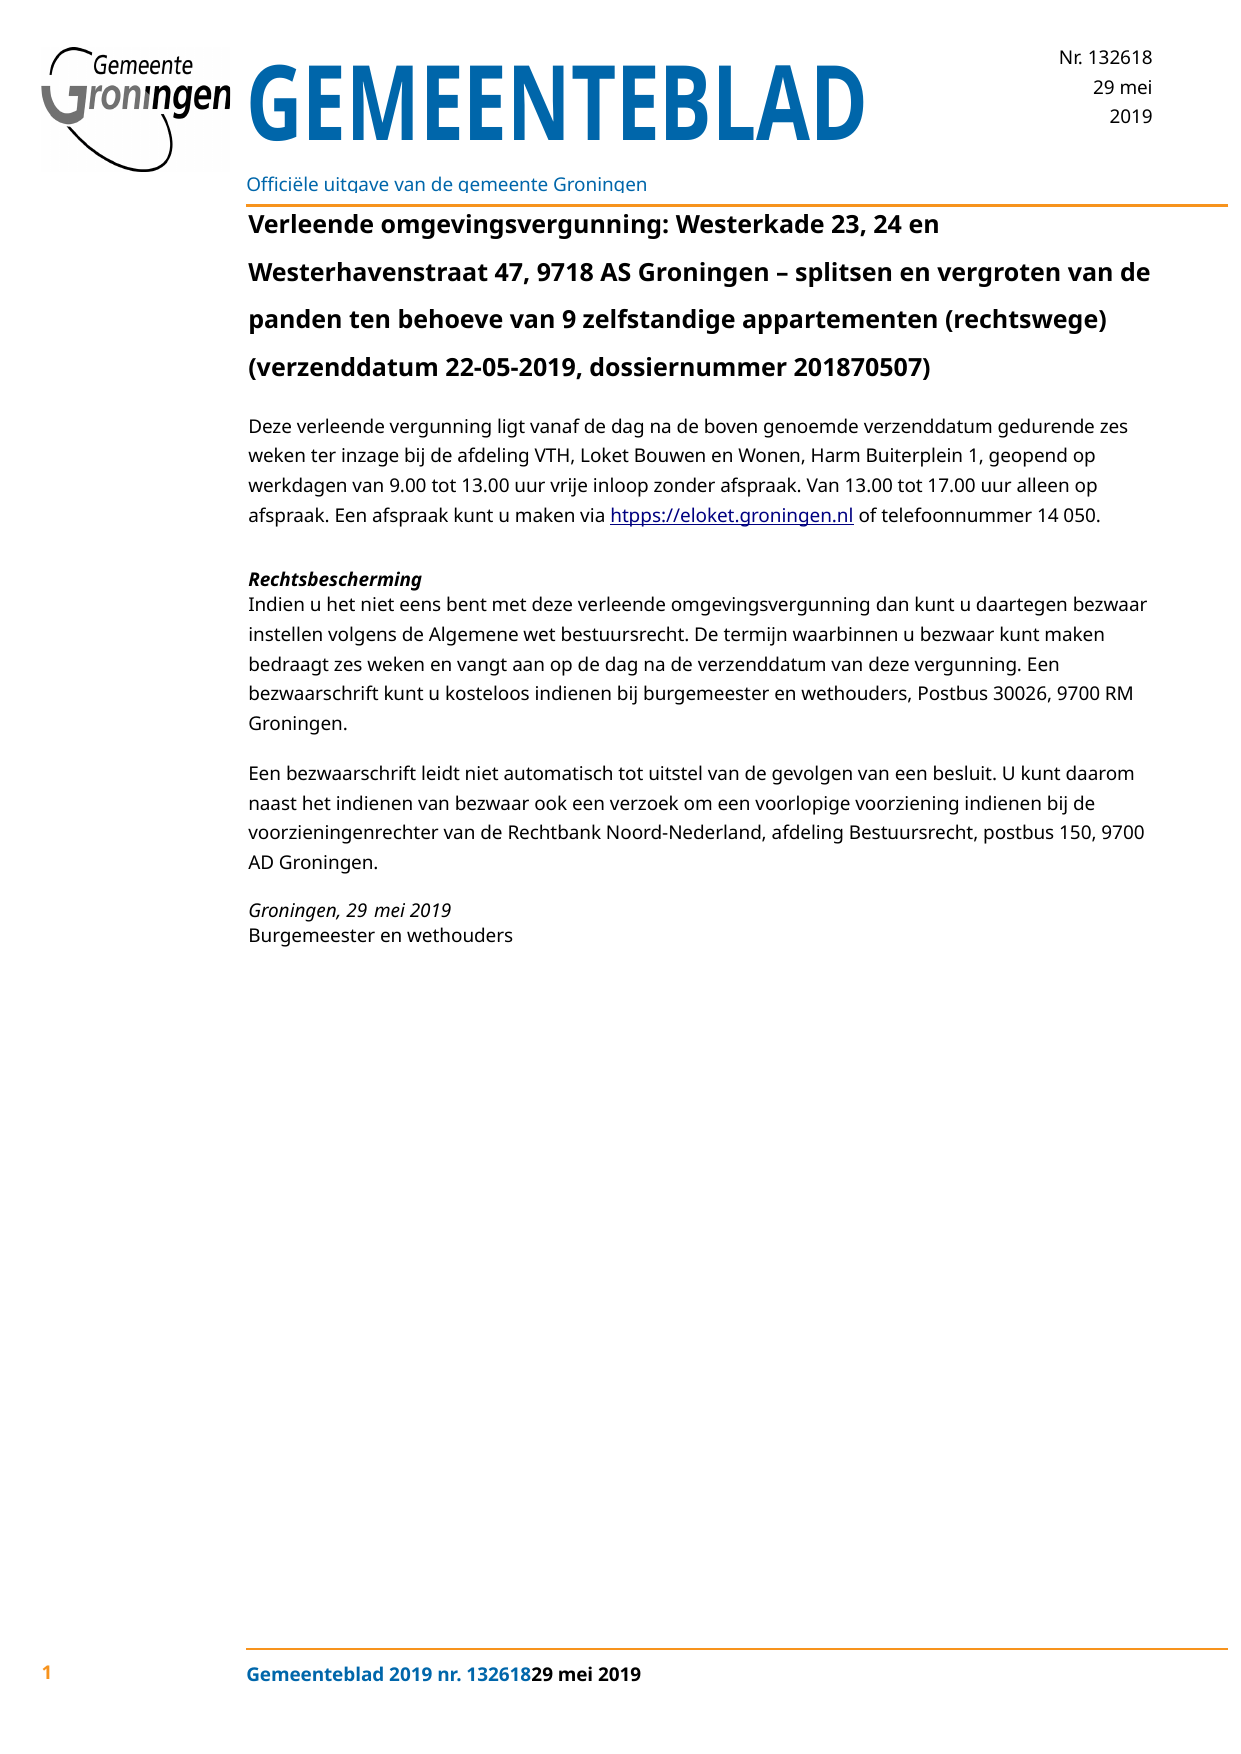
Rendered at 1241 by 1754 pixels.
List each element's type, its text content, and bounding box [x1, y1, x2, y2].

text Indien u het niet eens bent met deze verleende omgevingsvergunning dan kunt u daartegen bezwaar instellen volgens de Algemene wet bestuursrecht. De termijn waarbinnen u bezwaar kunt maken bedraagt zes weken en vangt aan op de dag na de verzenddatum van deze vergunning. Een bezwaarschrift kunt u kosteloos indienen bij burgemeester en wethouders, Postbus 30026, 9700 RM Groningen. [248, 592, 1152, 736]
picture [41, 47, 231, 172]
text Een bezwaarschrift leidt niet automatisch tot uitstel van de gevolgen van een besluit. U kunt daarom naast het indienen van bezwaar ook een verzoek om een voorlopige voorziening indienen bij de voorzieningenrechter van de Rechtbank Noord-Nederland, afdeling Bestuursrecht, postbus 150, 9700 AD Groningen. [248, 760, 1152, 875]
text Verleende omgevingsvergunning: Westerkade 23, 24 en Westerhavenstraat 47, 9718 AS Groningen – splitsen en vergroten van de panden ten behoeve van 9 zelfstandige appartementen (rechtswege)(verzenddatum 22-05-2019, dossiernummer 201870507) [248, 207, 1152, 384]
text Deze verleende vergunning ligt vanaf de dag na de boven genoemde verzenddatum gedurende zes weken ter inzage bij de afdeling VTH, Loket Bouwen en Wonen, Harm Buiterplein 1, geopend op werkdagen van 9.00 tot 13.00 uur vrije inloop zonder afspraak. Van 13.00 tot 17.00 uur alleen op afspraak. Een afspraak kunt u maken via htpps://eloket.groningen.nl of telefoonnummer 14 050. [248, 413, 1152, 528]
text Rechtsbescherming [248, 566, 1152, 592]
text Burgemeester en wethouders [248, 923, 1152, 948]
text Groningen, 29 mei 2019 [248, 897, 1152, 923]
